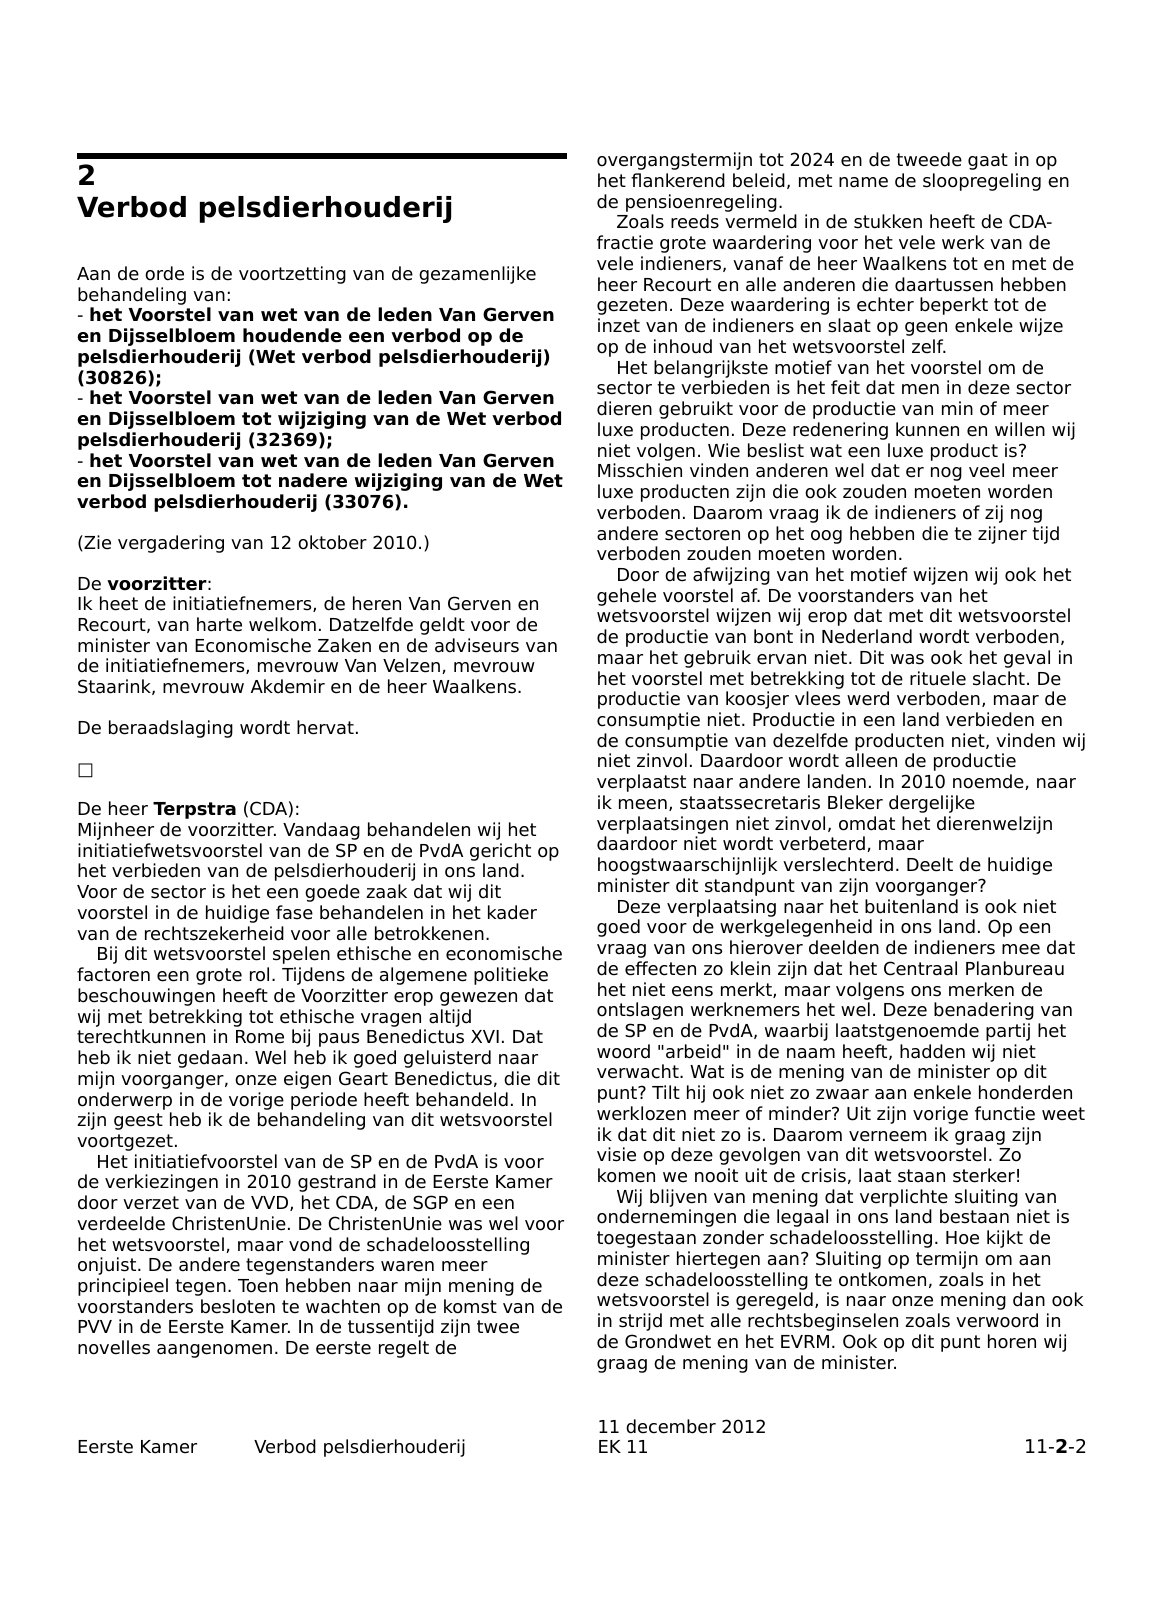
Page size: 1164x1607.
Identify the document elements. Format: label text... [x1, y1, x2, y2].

text Zoals reeds vermeld in de stukken heeft de CDA-fractie grote waardering voor het vele werk van de vele indieners, vanaf de heer Waalkens tot en met de heer Recourt en alle anderen die daartussen hebben gezeten. Deze waardering is echter beperkt tot de inzet van de indieners en slaat op geen enkele wijze op de inhoud van het wetsvoorstel zelf. [596, 212, 1087, 357]
text - het Voorstel van wet van de leden Van Gerven en Dijsselbloem tot nadere wijziging van de Wet verbod pelsdierhouderij (33076). [77, 450, 567, 513]
text - het Voorstel van wet van de leden Van Gerven en Dijsselbloem tot wijziging van de Wet verbod pelsdierhouderij (32369); [77, 388, 567, 450]
text De beraadslaging wordt hervat. [77, 718, 567, 738]
text - het Voorstel van wet van de leden Van Gerven en Dijsselbloem houdende een verbod op de pelsdierhouderij (Wet verbod pelsdierhouderij) (30826); [77, 305, 567, 388]
text De voorzitter: [77, 573, 567, 594]
text Mijnheer de voorzitter. Vandaag behandelen wij het initiatiefwetsvoorstel van de SP en de PvdA gericht op het verbieden van de pelsdierhouderij in ons land. Voor de sector is het een goede zaak dat wij dit voorstel in de huidige fase behandelen in het kader van de rechtszekerheid voor alle betrokkenen. [77, 820, 567, 944]
text Bij dit wetsvoorstel spelen ethische en economische factoren een grote rol. Tijdens de algemene politieke beschouwingen heeft de Voorzitter erop gewezen dat wij met betrekking tot ethische vragen altijd terechtkunnen in Rome bij paus Benedictus XVI. Dat heb ik niet gedaan. Wel heb ik goed geluisterd naar mijn voorganger, onze eigen Geart Benedictus, die dit onderwerp in de vorige periode heeft behandeld. In zijn geest heb ik de behandeling van dit wetsvoorstel voortgezet. [77, 944, 567, 1152]
text Aan de orde is de voortzetting van de gezamenlijke behandeling van: [77, 264, 567, 305]
text Ik heet de initiatiefnemers, de heren Van Gerven en Recourt, van harte welkom. Datzelfde geldt voor de minister van Economische Zaken en de adviseurs van de initiatiefnemers, mevrouw Van Velzen, mevrouw Staarink, mevrouw Akdemir en de heer Waalkens. [77, 594, 567, 698]
text Door de afwijzing van het motief wijzen wij ook het gehele voorstel af. De voorstanders van het wetsvoorstel wijzen wij erop dat met dit wetsvoorstel de productie van bont in Nederland wordt verboden, maar het gebruik ervan niet. Dit was ook het geval in het voorstel met betrekking tot de rituele slacht. De productie van koosjer vlees werd verboden, maar de consumptie niet. Productie in een land verbieden en de consumptie van dezelfde producten niet, vinden wij niet zinvol. Daardoor wordt alleen de productie verplaatst naar andere landen. In 2010 noemde, naar ik meen, staatssecretaris Bleker dergelijke verplaatsingen niet zinvol, omdat het dierenwelzijn daardoor niet wordt verbeterd, maar hoogstwaarschijnlijk verslechterd. Deelt de huidige minister dit standpunt van zijn voorganger? [596, 565, 1087, 896]
text Wij blijven van mening dat verplichte sluiting van ondernemingen die legaal in ons land bestaan niet is toegestaan zonder schadeloosstelling. Hoe kijkt de minister hiertegen aan? Sluiting op termijn om aan deze schadeloosstelling te ontkomen, zoals in het wetsvoorstel is geregeld, is naar onze mening dan ook in strijd met alle rechtsbeginselen zoals verwoord in de Grondwet en het EVRM. Ook op dit punt horen wij graag de mening van de minister. [596, 1187, 1087, 1373]
text De heer Terpstra (CDA): [77, 799, 567, 820]
title 2 Verbod pelsdierhouderij [77, 159, 567, 224]
text overgangstermijn tot 2024 en de tweede gaat in op het flankerend beleid, met name de sloopregeling en de pensioenregeling. [596, 150, 1087, 212]
text Het initiatiefvoorstel van de SP en de PvdA is voor de verkiezingen in 2010 gestrand in de Eerste Kamer door verzet van de VVD, het CDA, de SGP en een verdeelde ChristenUnie. De ChristenUnie was wel voor het wetsvoorstel, maar vond de schadeloosstelling onjuist. De andere tegenstanders waren meer principieel tegen. Toen hebben naar mijn mening de voorstanders besloten te wachten op de komst van de PVV in de Eerste Kamer. In de tussentijd zijn twee novelles aangenomen. De eerste regelt de [77, 1152, 567, 1359]
text Deze verplaatsing naar het buitenland is ook niet goed voor de werkgelegenheid in ons land. Op een vraag van ons hierover deelden de indieners mee dat de effecten zo klein zijn dat het Centraal Planbureau het niet eens merkt, maar volgens ons merken de ontslagen werknemers het wel. Deze benadering van de SP en de PvdA, waarbij laatstgenoemde partij het woord "arbeid" in de naam heeft, hadden wij niet verwacht. Wat is de mening van de minister op dit punt? Tilt hij ook niet zo zwaar aan enkele honderden werklozen meer of minder? Uit zijn vorige functie weet ik dat dit niet zo is. Daarom verneem ik graag zijn visie op deze gevolgen van dit wetsvoorstel. Zo komen we nooit uit de crisis, laat staan sterker! [596, 896, 1087, 1187]
text Het belangrijkste motief van het voorstel om de sector te verbieden is het feit dat men in deze sector dieren gebruikt voor de productie van min of meer luxe producten. Deze redenering kunnen en willen wij niet volgen. Wie beslist wat een luxe product is? Misschien vinden anderen wel dat er nog veel meer luxe producten zijn die ook zouden moeten worden verboden. Daarom vraag ik de indieners of zij nog andere sectoren op het oog hebben die te zijner tijd verboden zouden moeten worden. [596, 357, 1087, 565]
text □ [77, 758, 567, 779]
text (Zie vergadering van 12 oktober 2010.) [77, 533, 567, 553]
